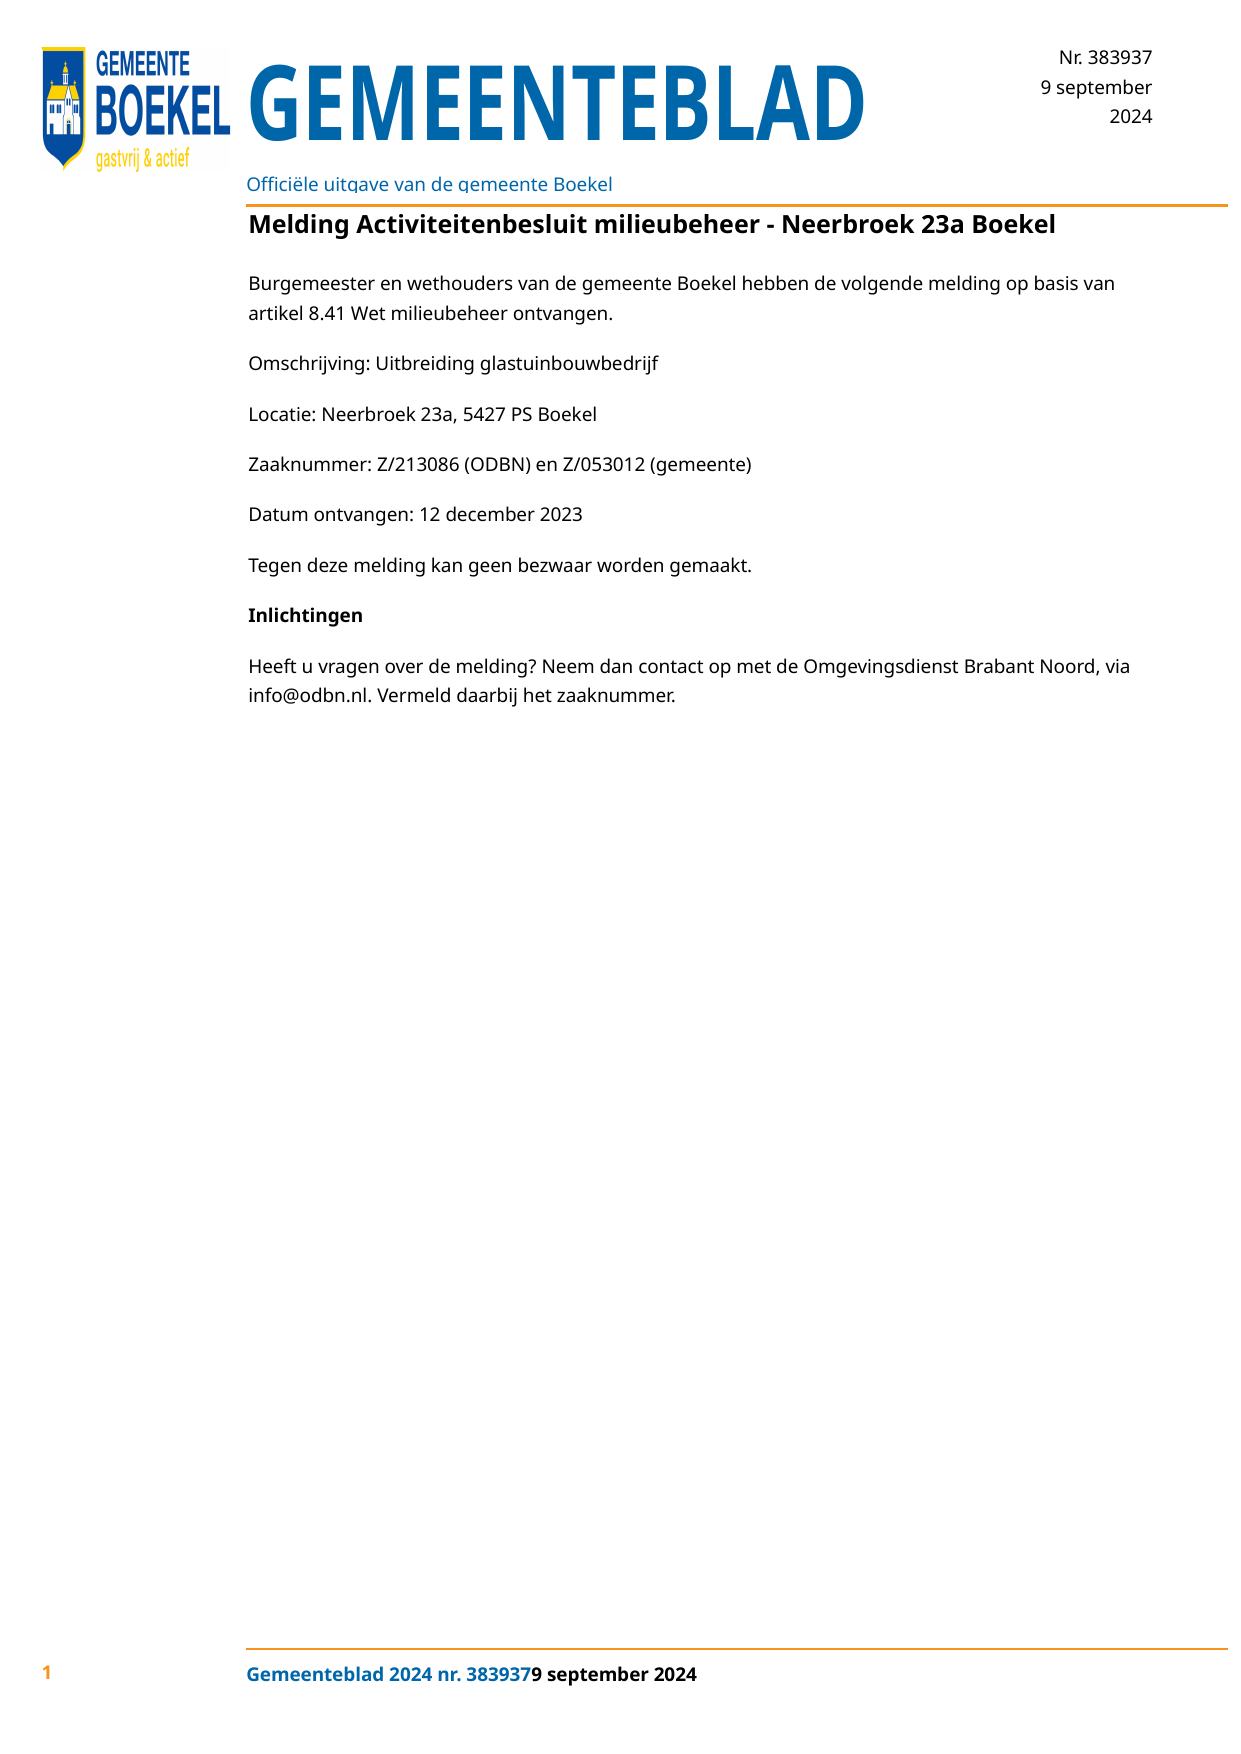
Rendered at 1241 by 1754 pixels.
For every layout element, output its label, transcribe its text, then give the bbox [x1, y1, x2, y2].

text Melding Activiteitenbesluit milieubeheer - Neerbroek 23a Boekel [248, 207, 1152, 241]
text Burgemeester en wethouders van de gemeente Boekel hebben de volgende melding op basis van artikel 8.41 Wet milieubeheer ontvangen. [248, 270, 1152, 326]
text Heeft u vragen over de melding? Neem dan contact op met de Omgevingsdienst Brabant Noord, via info@odbn.nl. Vermeld daarbij het zaaknummer. [248, 653, 1152, 708]
text Omschrijving: Uitbreiding glastuinbouwbedrijf [248, 350, 1152, 376]
text Datum ontvangen: 12 december 2023 [248, 502, 1152, 527]
text Zaaknummer: Z/213086 (ODBN) en Z/053012 (gemeente) [248, 451, 1152, 477]
text Inlichtingen [248, 602, 1152, 628]
text Tegen deze melding kan geen bezwaar worden gemaakt. [248, 552, 1152, 578]
picture [41, 47, 231, 172]
text Locatie: Neerbroek 23a, 5427 PS Boekel [248, 401, 1152, 426]
